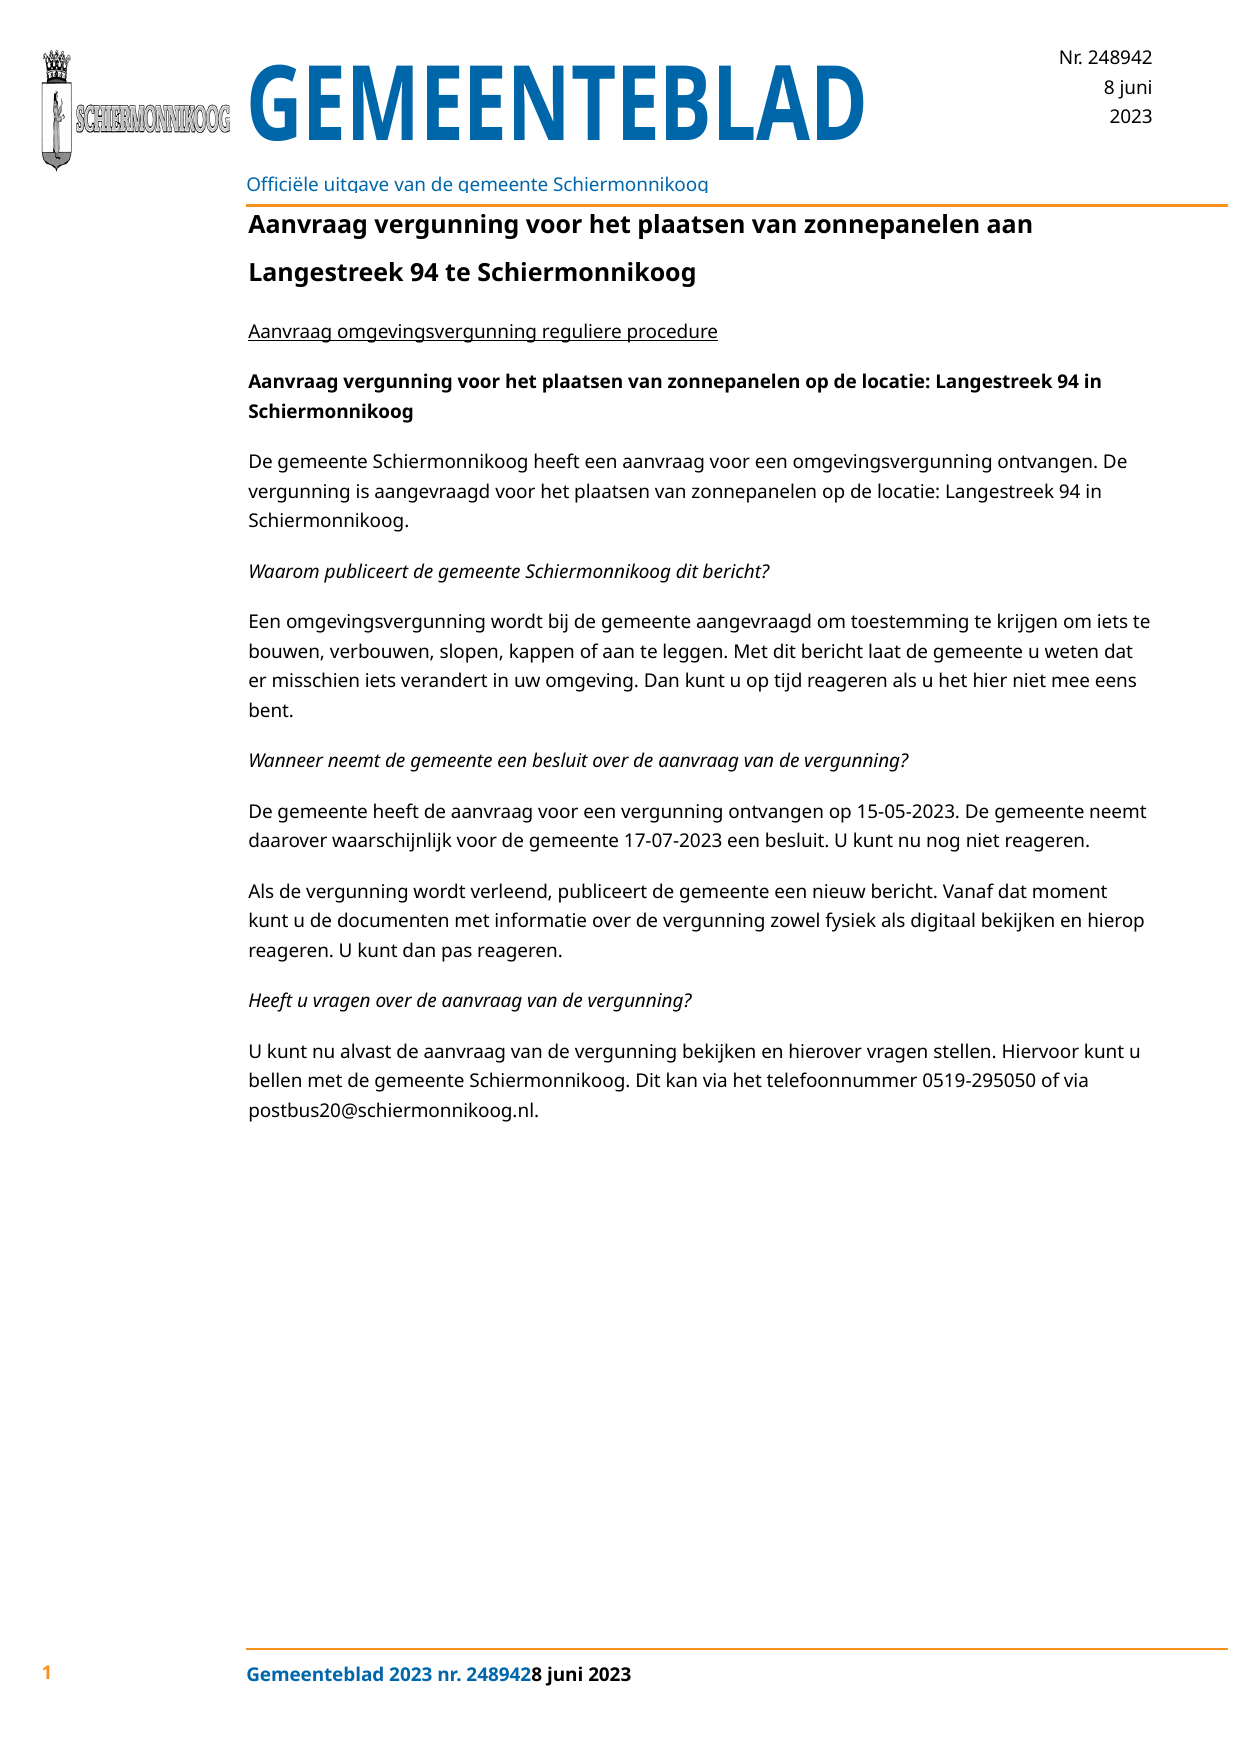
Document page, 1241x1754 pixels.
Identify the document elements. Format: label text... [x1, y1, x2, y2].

text Heeft u vragen over de aanvraag van de vergunning? [248, 987, 1152, 1013]
text Als de vergunning wordt verleend, publiceert de gemeente een nieuw bericht. Vanaf dat moment kunt u de documenten met informatie over de vergunning zowel fysiek als digitaal bekijken en hierop reageren. U kunt dan pas reageren. [248, 878, 1152, 963]
text De gemeente heeft de aanvraag voor een vergunning ontvangen op 15-05-2023. De gemeente neemt daarover waarschijnlijk voor de gemeente 17-07-2023 een besluit. U kunt nu nog niet reageren. [248, 798, 1152, 853]
text Aanvraag vergunning voor het plaatsen van zonnepanelen op de locatie: Langestreek 94 in Schiermonnikoog [248, 368, 1152, 424]
text Waarom publiceert de gemeente Schiermonnikoog dit bericht? [248, 558, 1152, 584]
text Aanvraag vergunning voor het plaatsen van zonnepanelen aan Langestreek 94 te Schiermonnikoog [248, 207, 1152, 288]
text U kunt nu alvast de aanvraag van de vergunning bekijken en hierover vragen stellen. Hiervoor kunt u bellen met de gemeente Schiermonnikoog. Dit kan via het telefoonnummer 0519-295050 of via postbus20@schiermonnikoog.nl. [248, 1038, 1152, 1123]
picture [41, 47, 231, 172]
text Wanneer neemt de gemeente een besluit over de aanvraag van de vergunning? [248, 747, 1152, 773]
text Een omgevingsvergunning wordt bij de gemeente aangevraagd om toestemming te krijgen om iets te bouwen, verbouwen, slopen, kappen of aan te leggen. Met dit bericht laat de gemeente u weten dat er misschien iets verandert in uw omgeving. Dan kunt u op tijd reageren als u het hier niet mee eens bent. [248, 608, 1152, 723]
text De gemeente Schiermonnikoog heeft een aanvraag voor een omgevingsvergunning ontvangen. De vergunning is aangevraagd voor het plaatsen van zonnepanelen op de locatie: Langestreek 94 in Schiermonnikoog. [248, 448, 1152, 533]
text Aanvraag omgevingsvergunning reguliere procedure [248, 318, 1152, 344]
